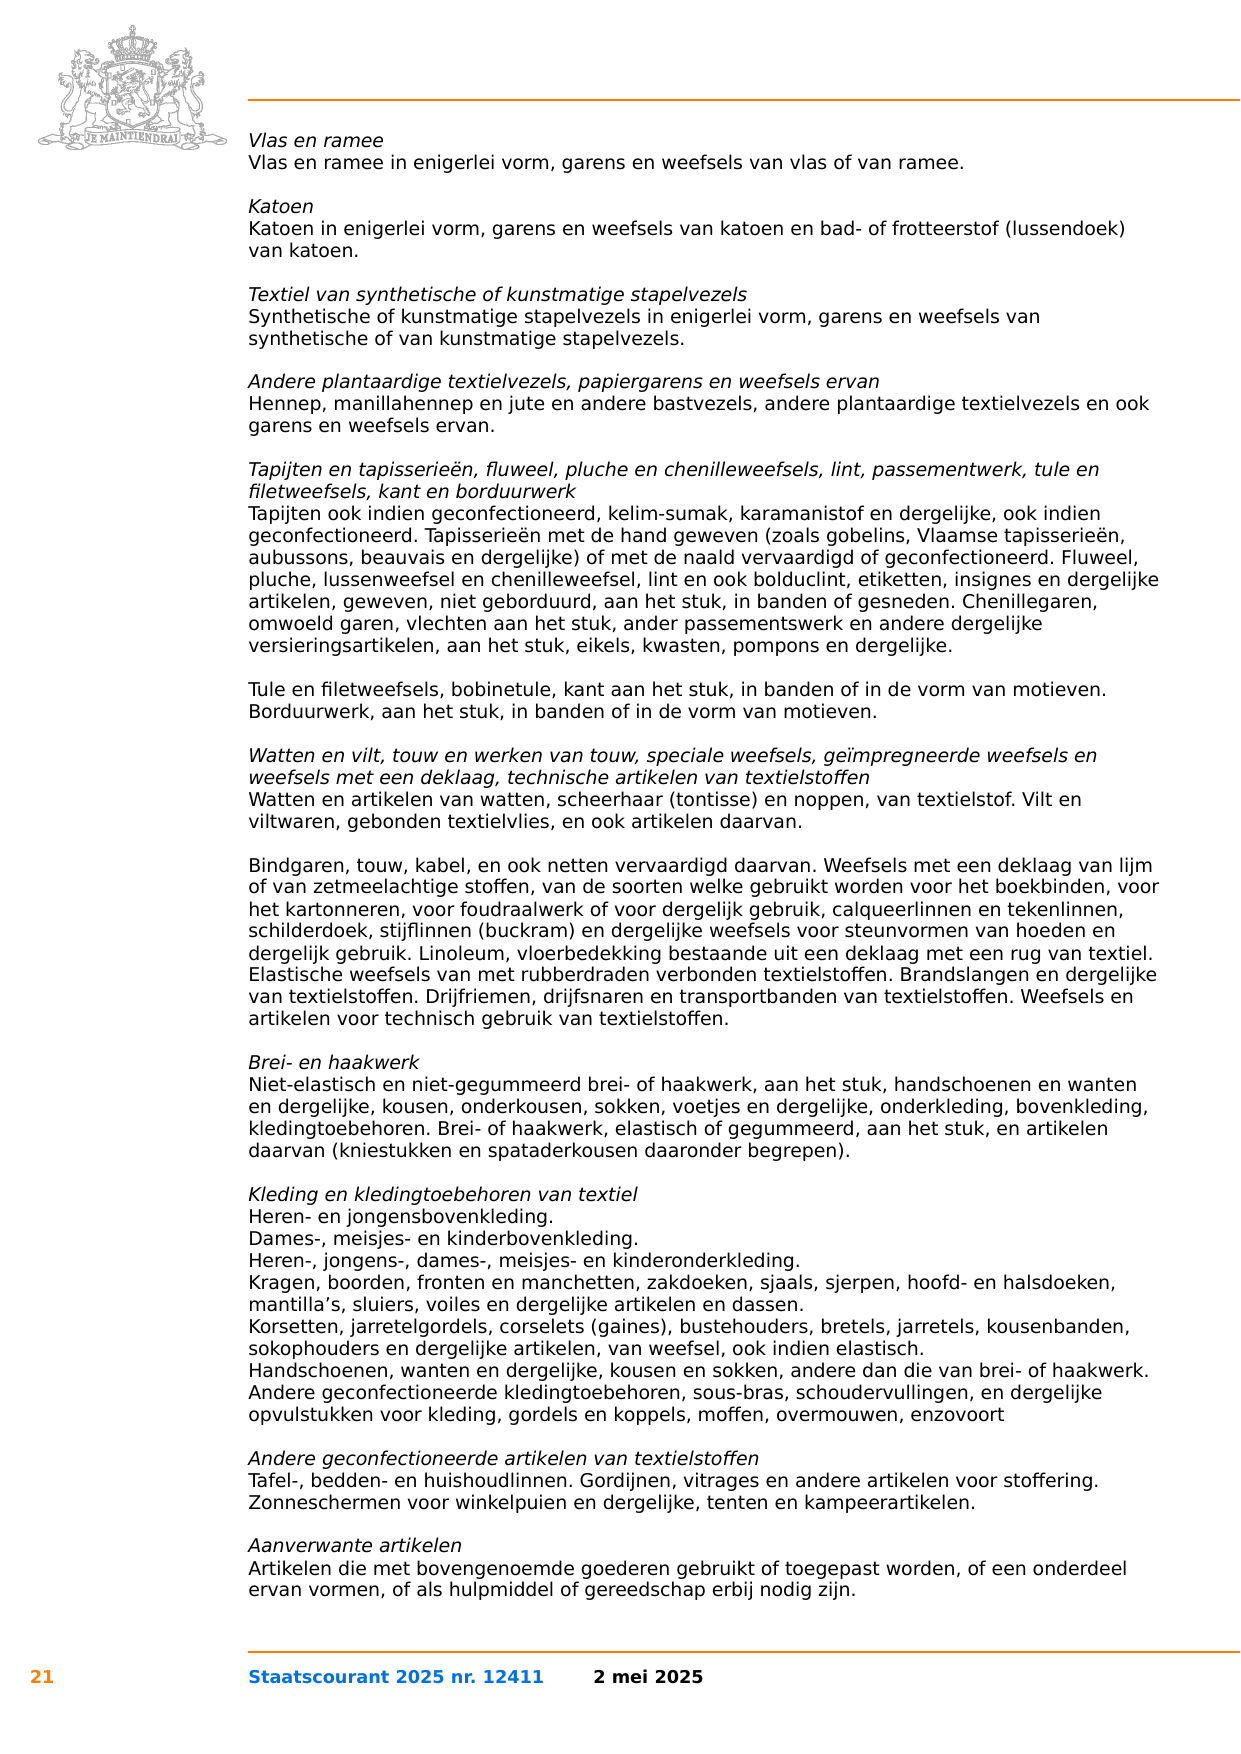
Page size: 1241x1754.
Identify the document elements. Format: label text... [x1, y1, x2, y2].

text Vlas en ramee in enigerlei vorm, garens en weefsels van vlas of van ramee. [248, 152, 1163, 174]
text Borduurwerk, aan het stuk, in banden of in de vorm van motieven. [248, 701, 1163, 723]
text Katoen in enigerlei vorm, garens en weefsels van katoen en bad- of frotteerstof (lussendoek) van katoen. [248, 218, 1163, 262]
text Niet-elastisch en niet-gegummeerd brei- of haakwerk, aan het stuk, handschoenen en wanten en dergelijke, kousen, onderkousen, sokken, voetjes en dergelijke, onderkleding, bovenkleding, kledingtoebehoren. Brei- of haakwerk, elastisch of gegummeerd, aan het stuk, en artikelen daarvan (kniestukken en spataderkousen daaronder begrepen). [248, 1074, 1163, 1162]
text Tapijten en tapisserieën, fluweel, pluche en chenilleweefsels, lint, passementwerk, tule en filetweefsels, kant en borduurwerk [248, 459, 1163, 503]
text Hennep, manillahennep en jute en andere bastvezels, andere plantaardige textielvezels en ook garens en weefsels ervan. [248, 393, 1163, 437]
text Tapijten ook indien geconfectioneerd, kelim-sumak, karamanistof en dergelijke, ook indien geconfectioneerd. Tapisserieën met de hand geweven (zoals gobelins, Vlaamse tapisserieën, aubussons, beauvais en dergelijke) of met de naald vervaardigd of geconfectioneerd. Fluweel, pluche, lussenweefsel en chenilleweefsel, lint en ook bolduclint, etiketten, insignes en dergelijke artikelen, geweven, niet geborduurd, aan het stuk, in banden of gesneden. Chenillegaren, omwoeld garen, vlechten aan het stuk, ander passementswerk en andere dergelijke versieringsartikelen, aan het stuk, eikels, kwasten, pompons en dergelijke. [248, 503, 1163, 657]
text Watten en artikelen van watten, scheerhaar (tontisse) en noppen, van textielstof. Vilt en viltwaren, gebonden textielvlies, en ook artikelen daarvan. [248, 789, 1163, 833]
text Andere plantaardige textielvezels, papiergarens en weefsels ervan [248, 371, 1163, 393]
picture [38, 25, 227, 150]
text Korsetten, jarretelgordels, corselets (gaines), bustehouders, bretels, jarretels, kousenbanden, sokophouders en dergelijke artikelen, van weefsel, ook indien elastisch. [248, 1316, 1163, 1360]
text Heren-, jongens-, dames-, meisjes- en kinderonderkleding. [248, 1250, 1163, 1272]
text Tafel-, bedden- en huishoudlinnen. Gordijnen, vitrages en andere artikelen voor stoffering. Zonneschermen voor winkelpuien en dergelijke, tenten en kampeerartikelen. [248, 1469, 1163, 1513]
text Aanverwante artikelen [248, 1535, 1163, 1557]
text Artikelen die met bovengenoemde goederen gebruikt of toegepast worden, of een onderdeel ervan vormen, of als hulpmiddel of gereedschap erbij nodig zijn. [248, 1557, 1163, 1601]
text Andere geconfectioneerde kledingtoebehoren, sous-bras, schoudervullingen, en dergelijke opvulstukken voor kleding, gordels en koppels, moffen, overmouwen, enzovoort [248, 1382, 1163, 1426]
text Vlas en ramee [248, 130, 1163, 152]
text Synthetische of kunstmatige stapelvezels in enigerlei vorm, garens en weefsels van synthetische of van kunstmatige stapelvezels. [248, 306, 1163, 349]
text Handschoenen, wanten en dergelijke, kousen en sokken, andere dan die van brei- of haakwerk. [248, 1360, 1163, 1382]
text Tule en filetweefsels, bobinetule, kant aan het stuk, in banden of in de vorm van motieven. [248, 679, 1163, 701]
text Dames-, meisjes- en kinderbovenkleding. [248, 1228, 1163, 1250]
text Andere geconfectioneerde artikelen van textielstoffen [248, 1448, 1163, 1469]
text Heren- en jongensbovenkleding. [248, 1206, 1163, 1228]
text Brei- en haakwerk [248, 1052, 1163, 1074]
text Katoen [248, 196, 1163, 218]
text Textiel van synthetische of kunstmatige stapelvezels [248, 283, 1163, 306]
text Kragen, boorden, fronten en manchetten, zakdoeken, sjaals, sjerpen, hoofd- en halsdoeken, mantilla’s, sluiers, voiles en dergelijke artikelen en dassen. [248, 1272, 1163, 1316]
text Kleding en kledingtoebehoren van textiel [248, 1184, 1163, 1206]
text Watten en vilt, touw en werken van touw, speciale weefsels, geïmpregneerde weefsels en weefsels met een deklaag, technische artikelen van textielstoffen [248, 745, 1163, 789]
text Bindgaren, touw, kabel, en ook netten vervaardigd daarvan. Weefsels met een deklaag van lijm of van zetmeelachtige stoffen, van de soorten welke gebruikt worden voor het boekbinden, voor het kartonneren, voor foudraalwerk of voor dergelijk gebruik, calqueerlinnen en tekenlinnen, schilderdoek, stijflinnen (buckram) en dergelijke weefsels voor steunvormen van hoeden en dergelijk gebruik. Linoleum, vloerbedekking bestaande uit een deklaag met een rug van textiel. Elastische weefsels van met rubberdraden verbonden textielstoffen. Brandslangen en dergelijke van textielstoffen. Drijfriemen, drijfsnaren en transportbanden van textielstoffen. Weefsels en artikelen voor technisch gebruik van textielstoffen. [248, 854, 1163, 1030]
